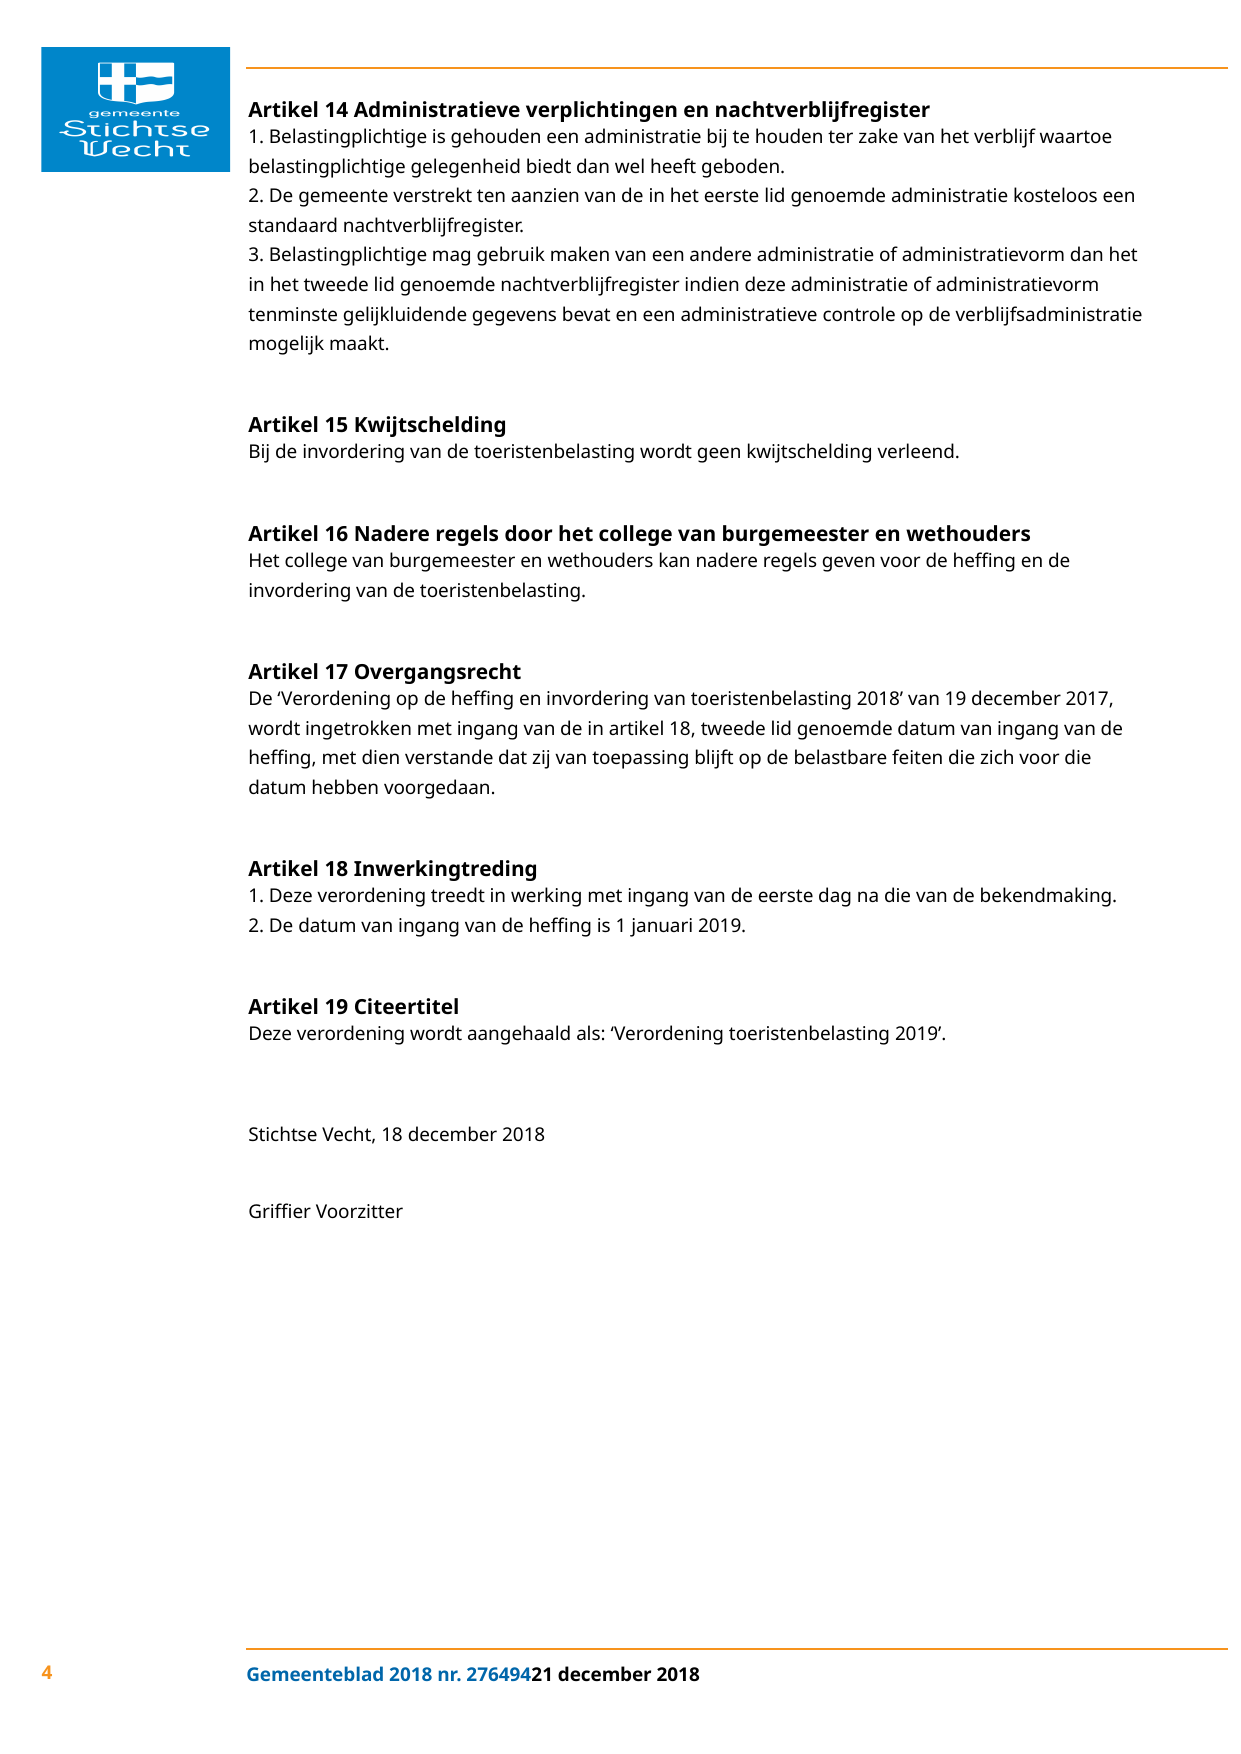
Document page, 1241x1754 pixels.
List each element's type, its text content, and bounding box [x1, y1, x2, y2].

text 1. Deze verordening treedt in werking met ingang van de eerste dag na die van de bekendmaking. [248, 882, 1152, 908]
text Artikel 17 Overgangsrecht [248, 657, 1152, 685]
picture [137, 63, 174, 103]
text Griffier Voorzitter [248, 1198, 1152, 1224]
text 2. De datum van ingang van de heffing is 1 januari 2019. [248, 912, 1152, 938]
text Artikel 16 Nadere regels door het college van burgemeester en wethouders [248, 519, 1152, 547]
text De ‘Verordening op de heffing en invordering van toeristenbelasting 2018’ van 19 december 2017, wordt ingetrokken met ingang van de in artikel 18, tweede lid genoemde datum van ingang van de heffing, met dien verstande dat zij van toepassing blijft op de belastbare feiten die zich voor die datum hebben voorgedaan. [248, 685, 1152, 800]
text 1. Belastingplichtige is gehouden een administratie bij te houden ter zake van het verblijf waartoe belastingplichtige gelegenheid biedt dan wel heeft geboden. [248, 123, 1152, 178]
text Artikel 18 Inwerkingtreding [248, 854, 1152, 882]
text Artikel 14 Administratieve verplichtingen en nachtverblijfregister [248, 95, 1152, 123]
text Artikel 15 Kwijtschelding [248, 410, 1152, 439]
text Artikel 19 Citeertitel [248, 992, 1152, 1020]
text Bij de invordering van de toeristenbelasting wordt geen kwijtschelding verleend. [248, 439, 1152, 464]
text 2. De gemeente verstrekt ten aanzien van de in het eerste lid genoemde administratie kosteloos een standaard nachtverblijfregister. [248, 182, 1152, 238]
picture [99, 63, 135, 101]
text Het college van burgemeester en wethouders kan nadere regels geven voor de heffing en de invordering van de toeristenbelasting. [248, 547, 1152, 602]
text Stichtse Vecht, 18 december 2018 [248, 1121, 1152, 1147]
text 3. Belastingplichtige mag gebruik maken van een andere administratie of administratievorm dan het in het tweede lid genoemde nachtverblijfregister indien deze administratie of administratievorm tenminste gelijkluidende gegevens bevat en een administratieve controle op de verblijfsadministratie mogelijk maakt. [248, 242, 1152, 356]
text Deze verordening wordt aangehaald als: ‘Verordening toeristenbelasting 2019’. [248, 1020, 1152, 1046]
